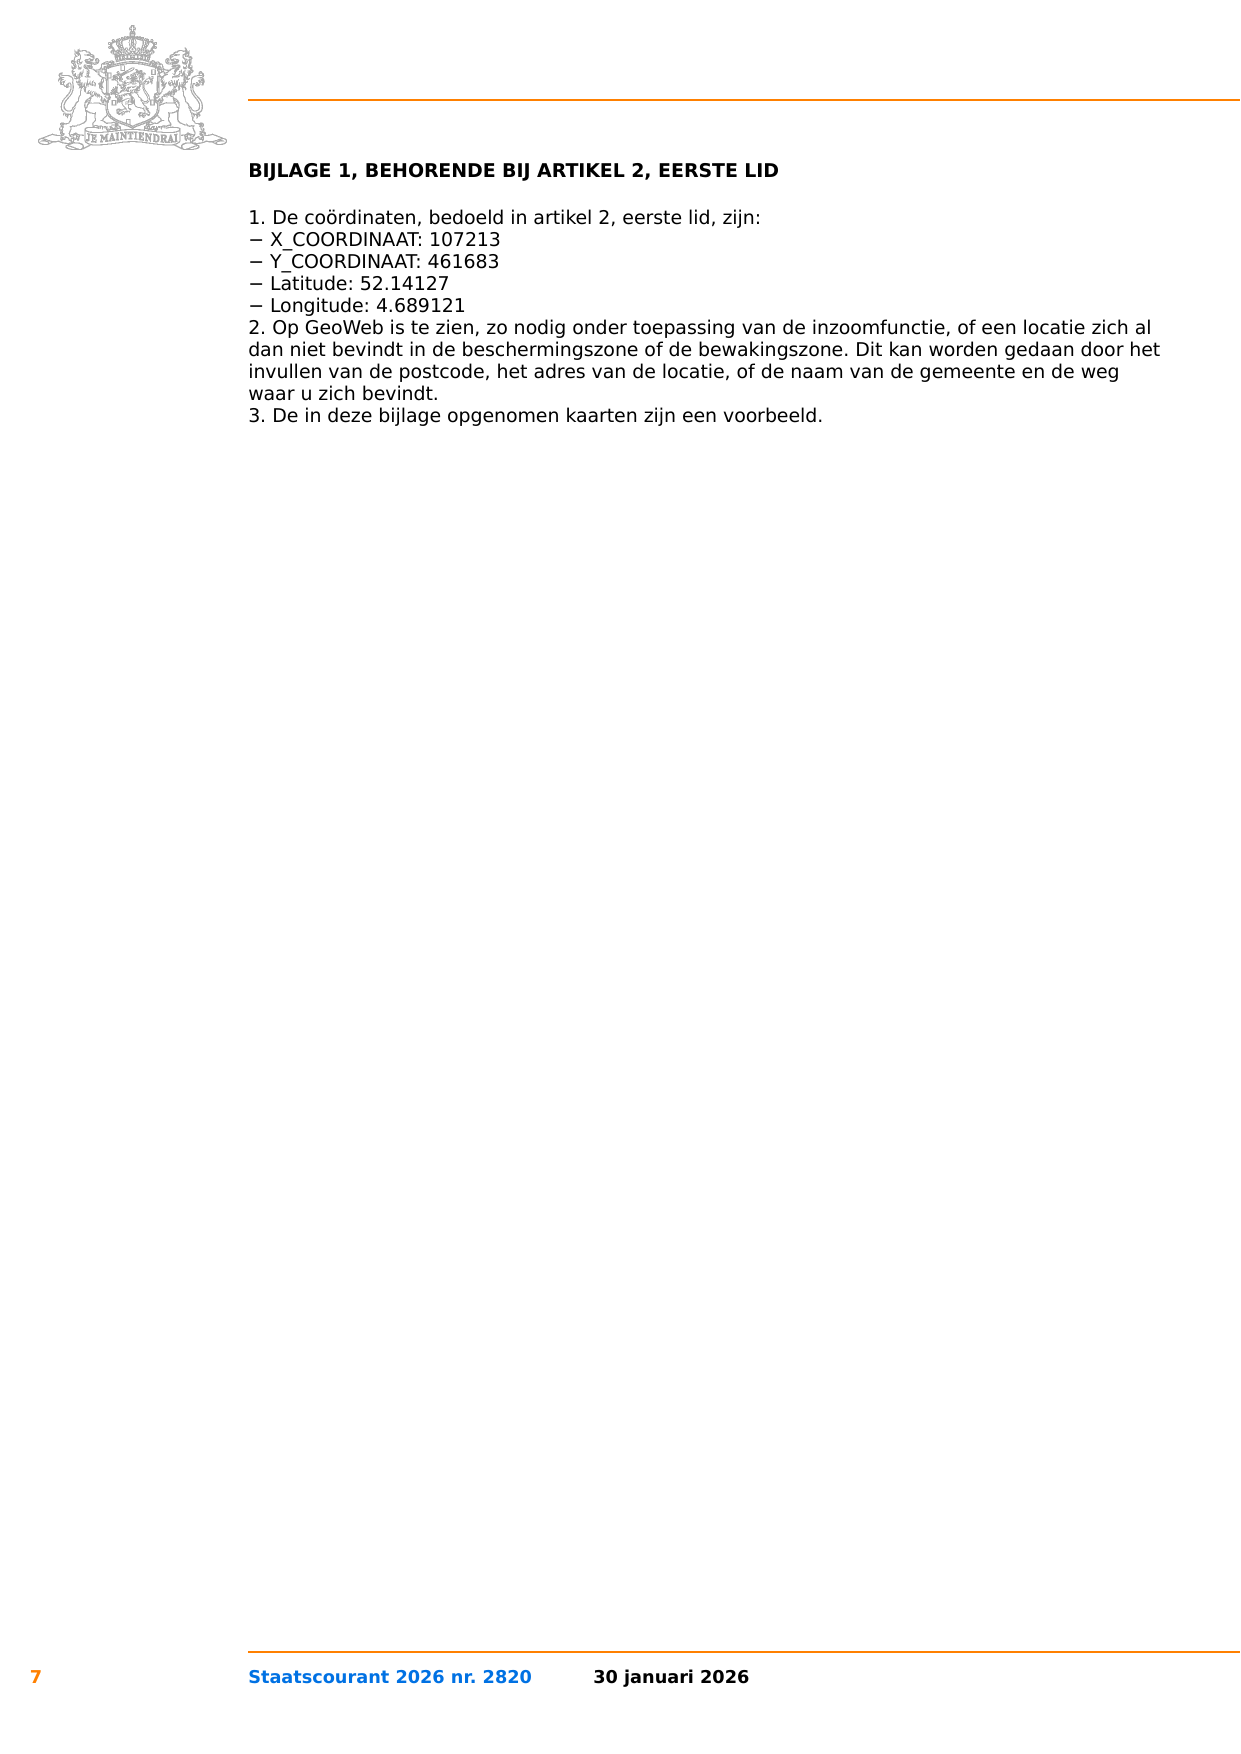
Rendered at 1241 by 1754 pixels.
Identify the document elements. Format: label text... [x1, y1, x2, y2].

text − Y_COORDINAAT: 461683 [248, 251, 1163, 273]
picture [38, 25, 227, 150]
text 2. Op GeoWeb is te zien, zo nodig onder toepassing van de inzoomfunctie, of een locatie zich al dan niet bevindt in de beschermingszone of de bewakingszone. Dit kan worden gedaan door het invullen van de postcode, het adres van de locatie, of de naam van de gemeente en de weg waar u zich bevindt. [248, 317, 1163, 405]
subtitle BIJLAGE 1, BEHORENDE BIJ ARTIKEL 2, EERSTE LID [248, 160, 1163, 182]
text 3. De in deze bijlage opgenomen kaarten zijn een voorbeeld. [248, 405, 1163, 427]
text − Longitude: 4.689121 [248, 295, 1163, 317]
text − X_COORDINAAT: 107213 [248, 229, 1163, 251]
text − Latitude: 52.14127 [248, 273, 1163, 295]
text 1. De coördinaten, bedoeld in artikel 2, eerste lid, zijn: [248, 207, 1163, 229]
